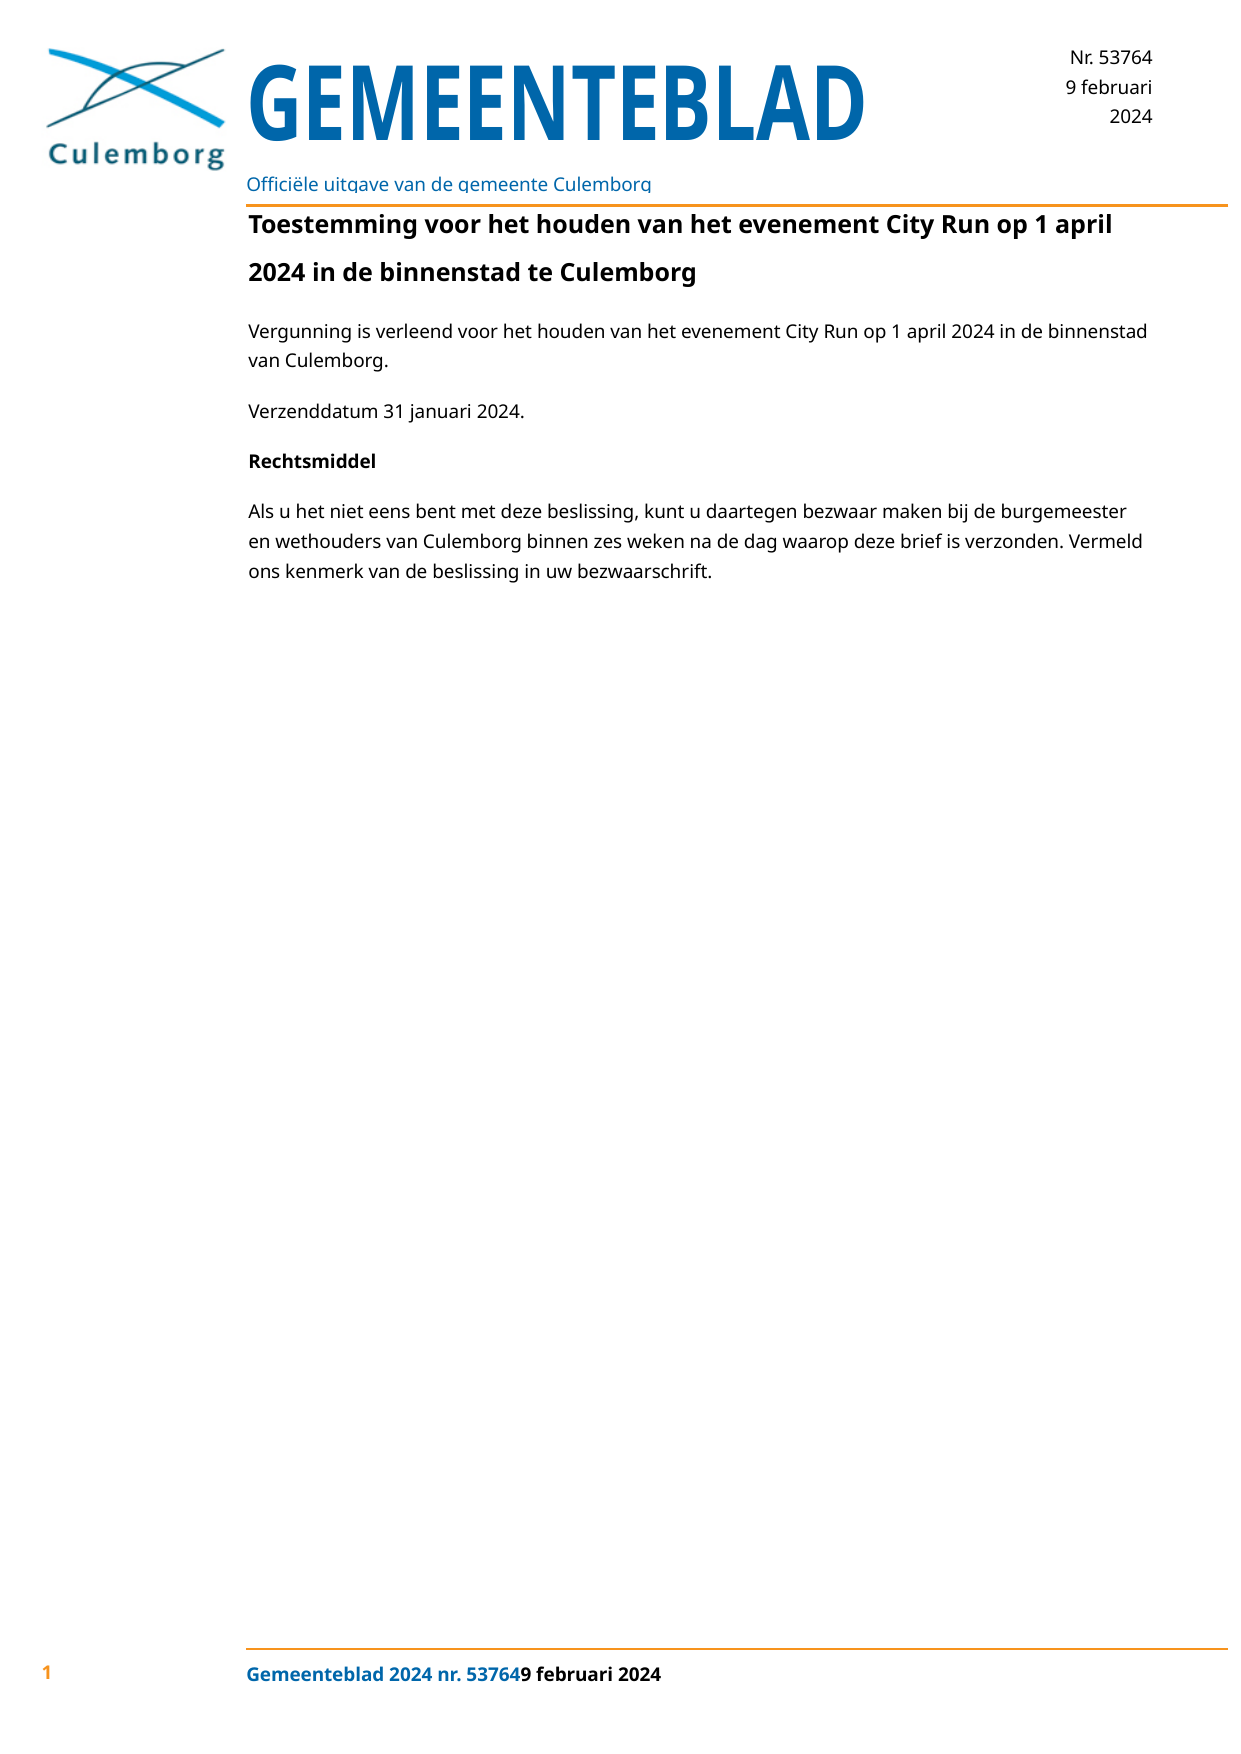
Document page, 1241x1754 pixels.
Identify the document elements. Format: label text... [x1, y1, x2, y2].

text Als u het niet eens bent met deze beslissing, kunt u daartegen bezwaar maken bij de burgemeester en wethouders van Culemborg binnen zes weken na de dag waarop deze brief is verzonden. Vermeld ons kenmerk van de beslissing in uw bezwaarschrift. [248, 499, 1152, 584]
text Rechtsmiddel [248, 448, 1152, 474]
text Vergunning is verleend voor het houden van het evenement City Run op 1 april 2024 in de binnenstad van Culemborg. [248, 318, 1152, 373]
text Verzenddatum 31 januari 2024. [248, 398, 1152, 424]
picture [41, 47, 231, 172]
text Toestemming voor het houden van het evenement City Run op 1 april 2024 in de binnenstad te Culemborg [248, 207, 1152, 288]
